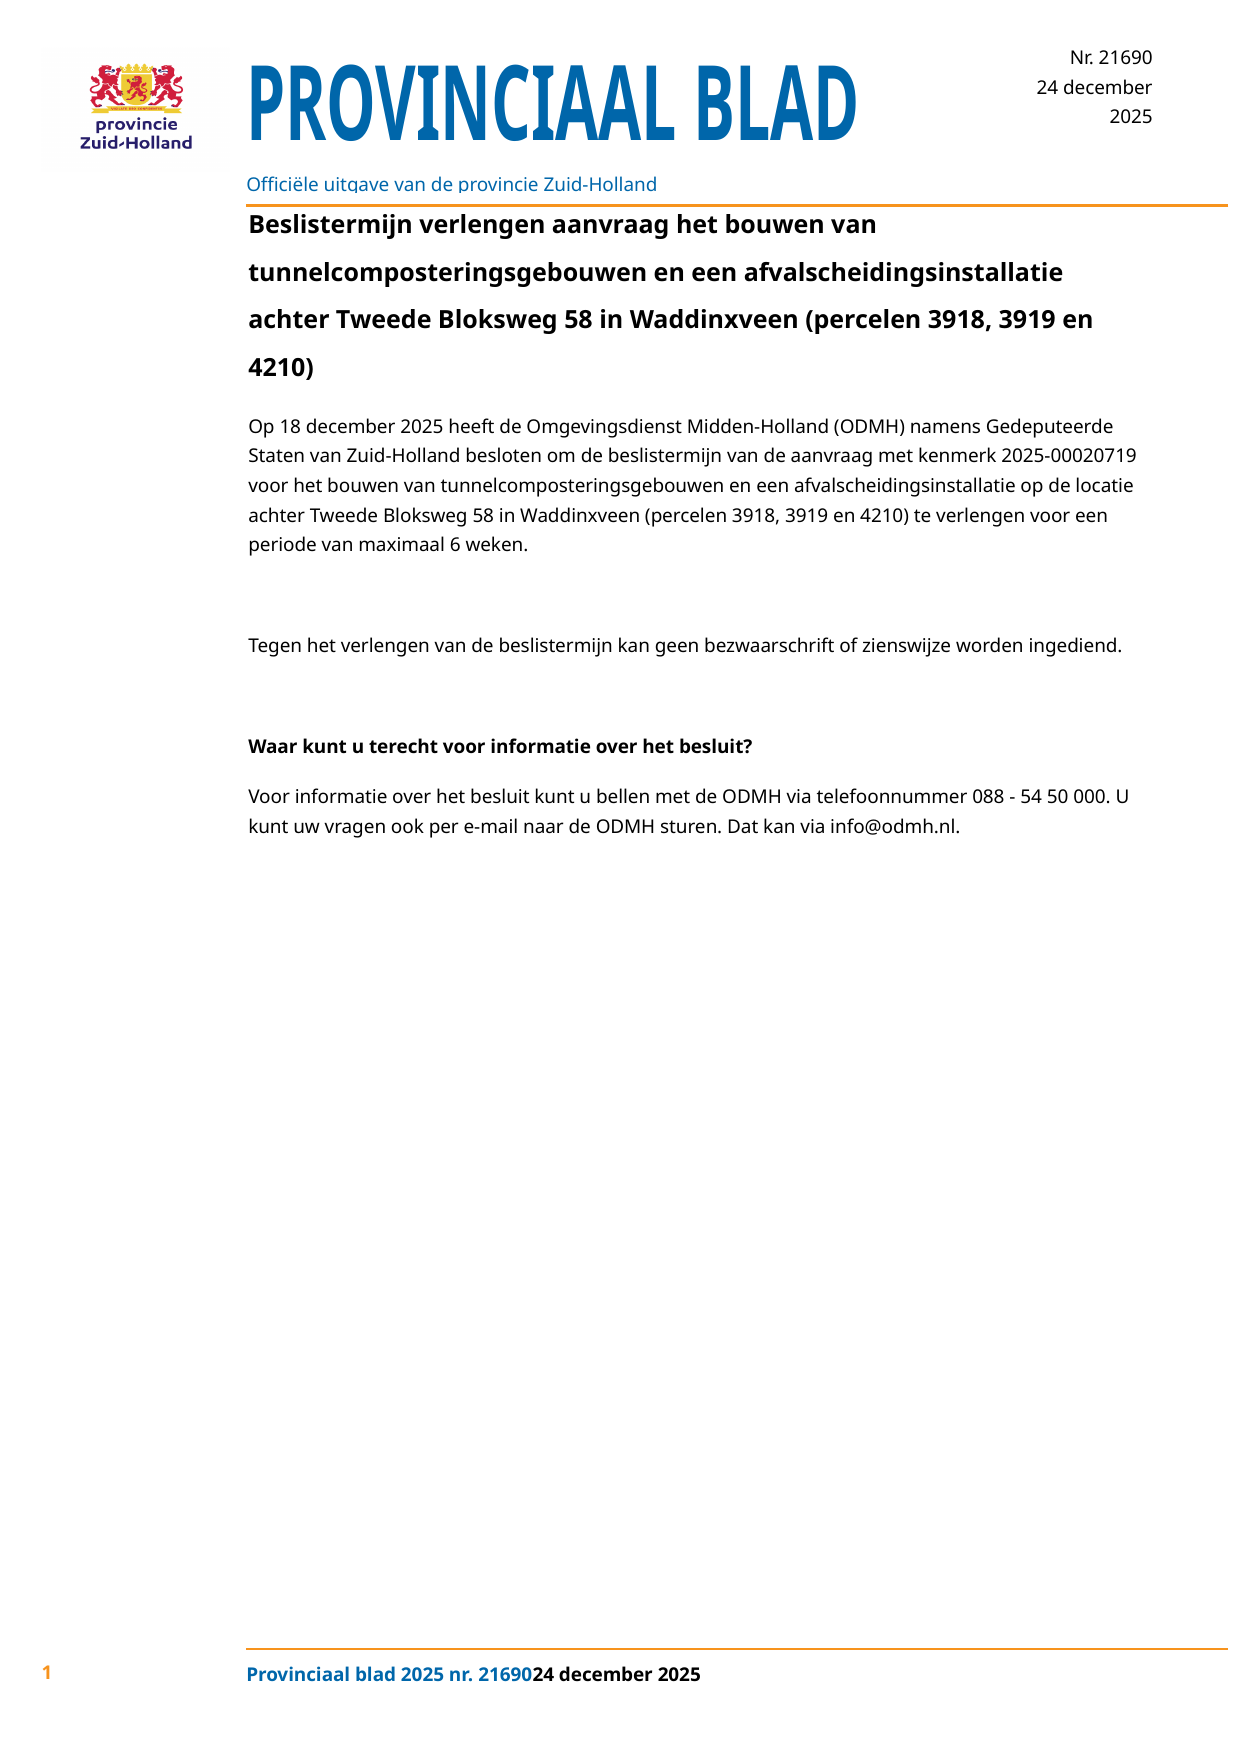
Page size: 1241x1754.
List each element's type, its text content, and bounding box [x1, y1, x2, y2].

text Voor informatie over het besluit kunt u bellen met de ODMH via telefoonnummer 088 - 54 50 000. U kunt uw vragen ook per e-mail naar de ODMH sturen. Dat kan via info@odmh.nl. [248, 783, 1152, 839]
text Tegen het verlengen van de beslistermijn kan geen bezwaarschrift of zienswijze worden ingediend. [248, 632, 1152, 658]
text Beslistermijn verlengen aanvraag het bouwen van tunnelcomposteringsgebouwen en een afvalscheidingsinstallatie achter Tweede Bloksweg 58 in Waddinxveen (percelen 3918, 3919 en 4210) [248, 207, 1152, 384]
text Waar kunt u terecht voor informatie over het besluit? [248, 733, 1152, 759]
text Op 18 december 2025 heeft de Omgevingsdienst Midden-Holland (ODMH) namens Gedeputeerde Staten van Zuid-Holland besloten om de beslistermijn van de aanvraag met kenmerk 2025-00020719 voor het bouwen van tunnelcomposteringsgebouwen en een afvalscheidingsinstallatie op de locatie achter Tweede Bloksweg 58 in Waddinxveen (percelen 3918, 3919 en 4210) te verlengen voor een periode van maximaal 6 weken. [248, 413, 1152, 557]
picture [41, 47, 231, 172]
